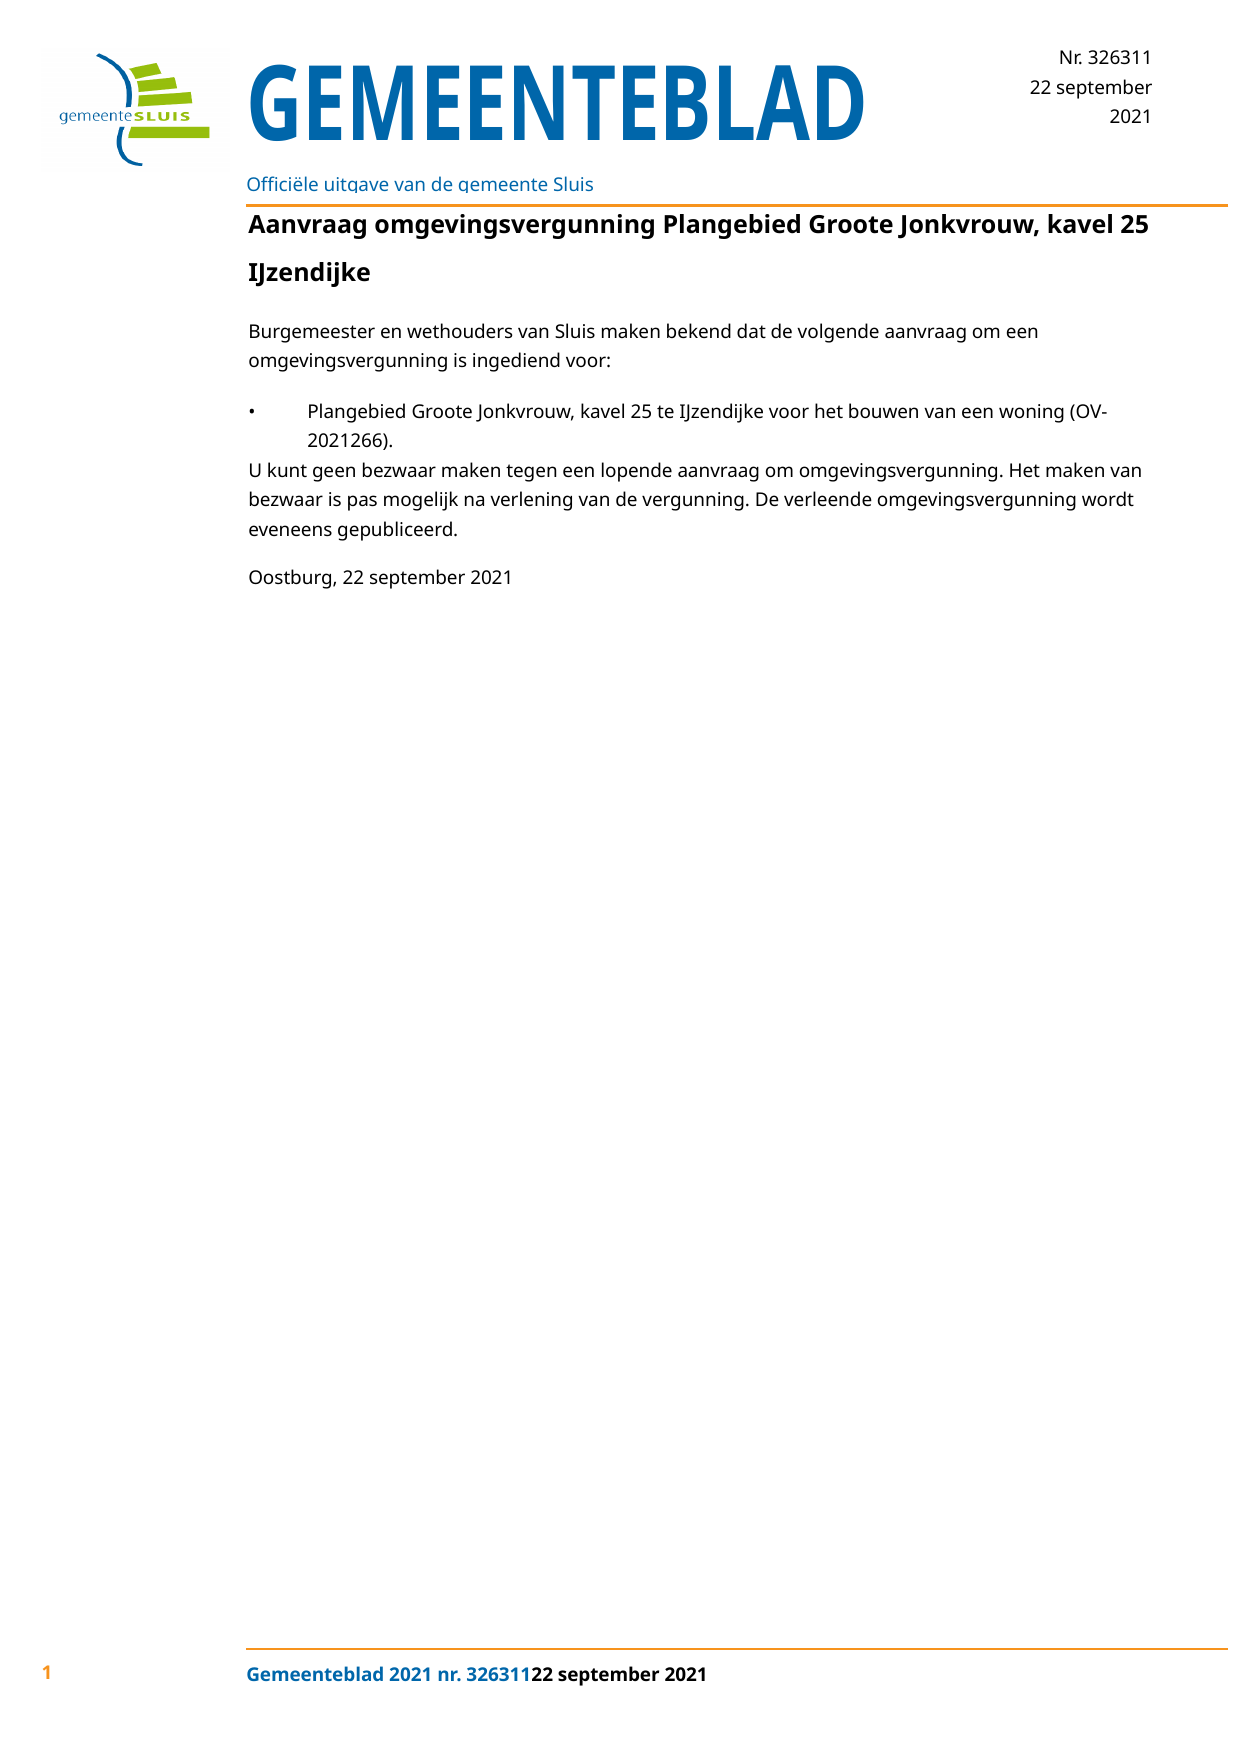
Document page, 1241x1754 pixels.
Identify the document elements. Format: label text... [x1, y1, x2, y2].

text U kunt geen bezwaar maken tegen een lopende aanvraag om omgevingsvergunning. Het maken van bezwaar is pas mogelijk na verlening van de vergunning. De verleende omgevingsvergunning wordt eveneens gepubliceerd. [248, 457, 1152, 542]
picture [41, 47, 231, 172]
list Plangebied Groote Jonkvrouw, kavel 25 te IJzendijke voor het bouwen van een woning (OV-2021266). [248, 398, 1152, 453]
text Oostburg, 22 september 2021 [248, 564, 1152, 590]
text Burgemeester en wethouders van Sluis maken bekend dat de volgende aanvraag om een omgevingsvergunning is ingediend voor: [248, 318, 1152, 373]
text Aanvraag omgevingsvergunning Plangebied Groote Jonkvrouw, kavel 25 IJzendijke [248, 207, 1152, 288]
